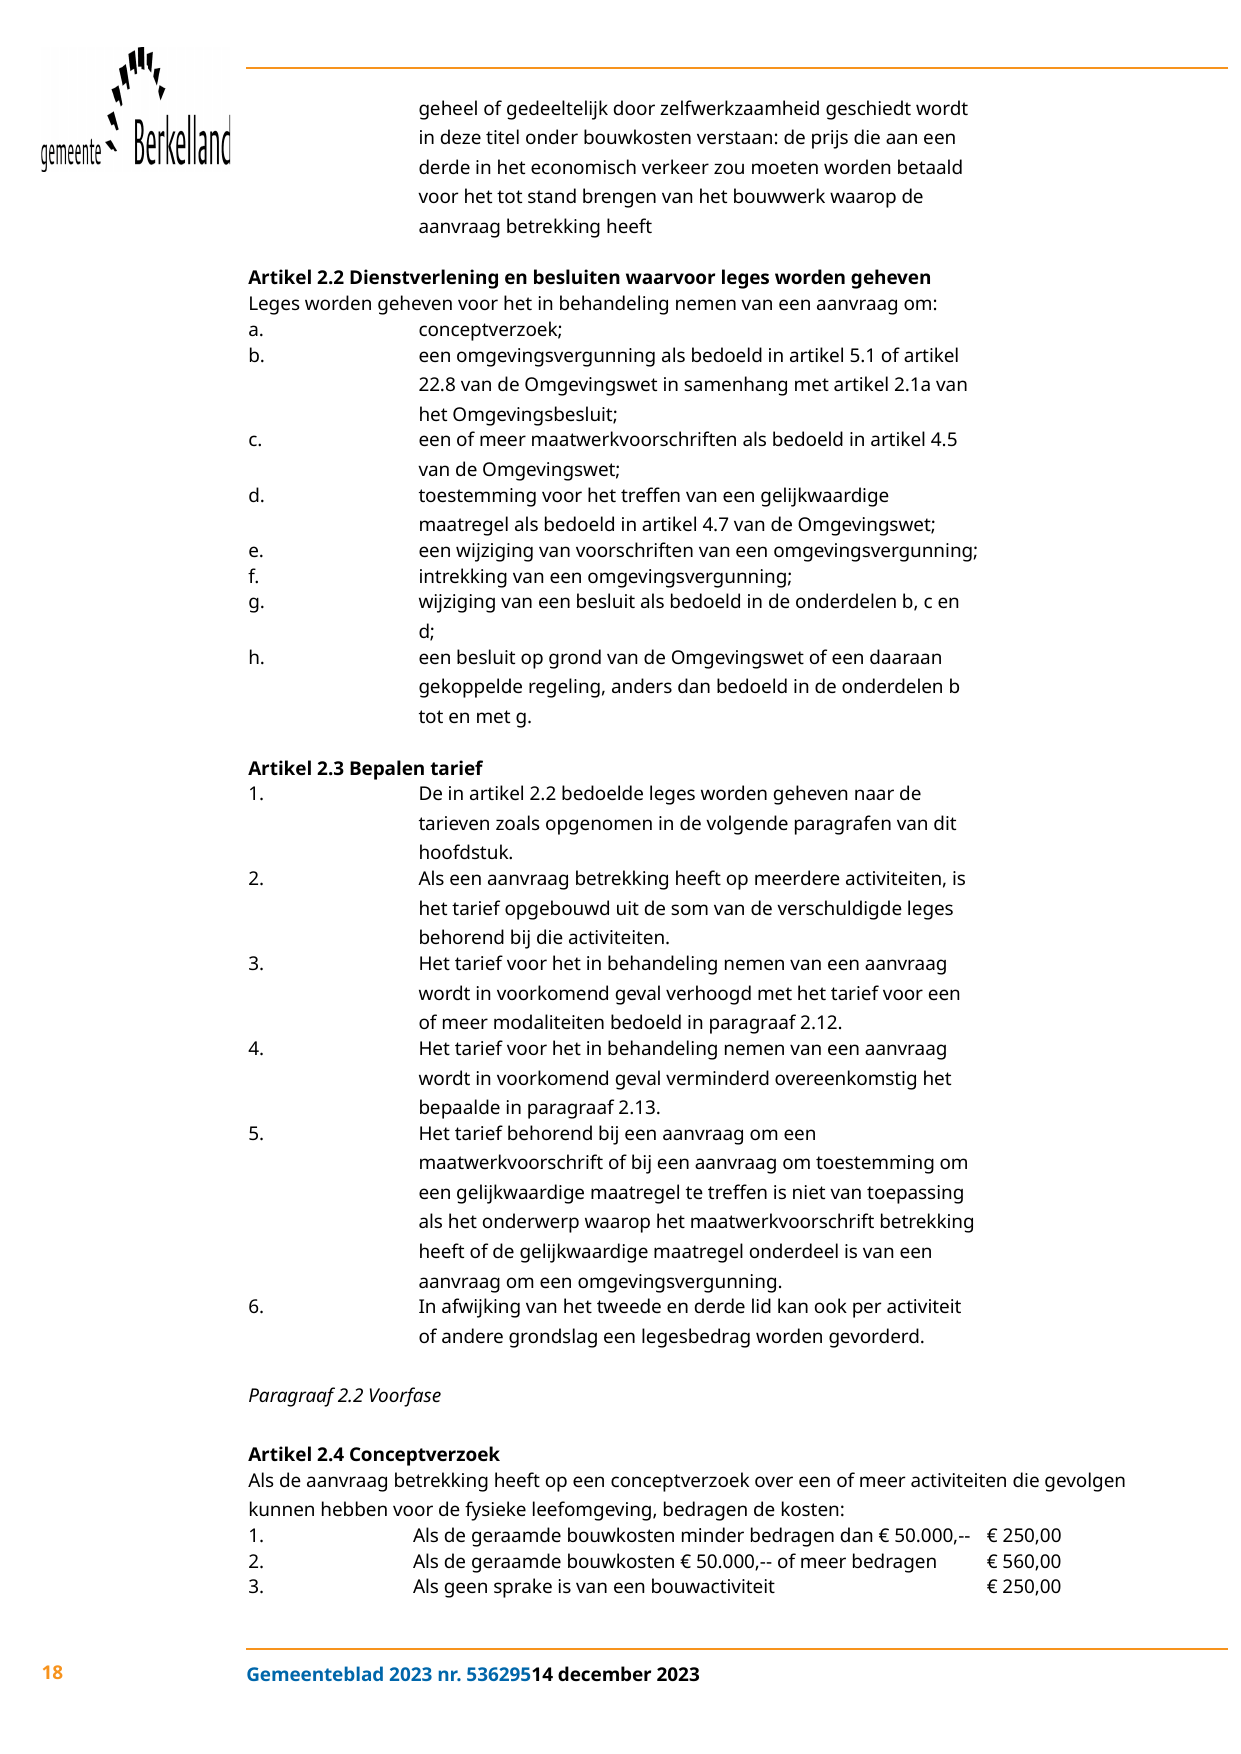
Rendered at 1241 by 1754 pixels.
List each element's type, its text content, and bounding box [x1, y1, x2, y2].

table_cell 2. [248, 865, 418, 950]
table_cell a. [248, 316, 418, 342]
table_cell 1. [248, 780, 418, 865]
table_header [987, 1441, 1152, 1467]
table_cell [981, 1294, 1152, 1349]
table_cell [248, 95, 418, 239]
table_cell Het tarief behorend bij een aanvraag om een maatwerkvoorschrift of bij een aanvraag om toestemming om een gelijkwaardige maatregel te treffen is niet van toepassing als het onderwerp waarop het maatwerkvoorschrift betrekking heeft of de gelijkwaardige maatregel onderdeel is van een aanvraag om een omgevingsvergunning. [418, 1120, 981, 1294]
table_cell toestemming voor het treffen van een gelijkwaardige maatregel als bedoeld in artikel 4.7 van de Omgevingswet; [418, 482, 981, 537]
table_cell Als de geraamde bouwkosten minder bedragen dan € 50.000,-- [413, 1522, 987, 1548]
table_cell [981, 644, 1152, 729]
table_cell Als de geraamde bouwkosten € 50.000,-- of meer bedragen [413, 1548, 987, 1573]
table_cell een besluit op grond van de Omgevingswet of een daaraan gekoppelde regeling, anders dan bedoeld in de onderdelen b tot en met g. [418, 644, 981, 729]
table_cell Leges worden geheven voor het in behandeling nemen van een aanvraag om: [248, 290, 981, 316]
table_cell [418, 239, 981, 264]
table_cell 6. [248, 1294, 418, 1349]
table_cell [981, 1120, 1152, 1294]
table_cell 4. [248, 1035, 418, 1120]
table_cell g. [248, 589, 418, 644]
table_cell 3. [248, 1574, 413, 1599]
table_cell [981, 537, 1152, 563]
table_cell [981, 950, 1152, 1035]
table_cell € 560,00 [987, 1548, 1152, 1573]
table_cell De in artikel 2.2 bedoelde leges worden geheven naar de tarieven zoals opgenomen in de volgende paragrafen van dit hoofdstuk. [418, 780, 981, 865]
table_cell 3. [248, 950, 418, 1035]
table_cell [981, 1035, 1152, 1120]
table_cell Artikel 2.3 Bepalen tarief [248, 755, 981, 780]
table_cell Als de aanvraag betrekking heeft op een conceptverzoek over een of meer activiteiten die gevolgen kunnen hebben voor de fysieke leefomgeving, bedragen de kosten: [248, 1467, 1152, 1522]
table_cell c. [248, 427, 418, 482]
table_cell [981, 239, 1152, 264]
table_cell een wijziging van voorschriften van een omgevingsvergunning; [418, 537, 981, 563]
table_cell 2. [248, 1548, 413, 1573]
picture [41, 47, 231, 172]
table_cell b. [248, 342, 418, 427]
table_cell [981, 755, 1152, 780]
table_cell conceptverzoek; [418, 316, 981, 342]
table_cell h. [248, 644, 418, 729]
table_cell Artikel 2.2 Dienstverlening en besluiten waarvoor leges worden geheven [248, 265, 981, 290]
table_cell [981, 265, 1152, 290]
table_cell 5. [248, 1120, 418, 1294]
table_cell [981, 290, 1152, 316]
table_cell € 250,00 [987, 1522, 1152, 1548]
table_cell een omgevingsvergunning als bedoeld in artikel 5.1 of artikel 22.8 van de Omgevingswet in samenhang met artikel 2.1a van het Omgevingsbesluit; [418, 342, 981, 427]
table_cell f. [248, 563, 418, 589]
table_cell [981, 427, 1152, 482]
table_cell [981, 729, 1152, 755]
table_cell [981, 316, 1152, 342]
table_cell Als geen sprake is van een bouwactiviteit [413, 1574, 987, 1599]
table_cell intrekking van een omgevingsvergunning; [418, 563, 981, 589]
table_cell [981, 865, 1152, 950]
table_cell Het tarief voor het in behandeling nemen van een aanvraag wordt in voorkomend geval verhoogd met het tarief voor een of meer modaliteiten bedoeld in paragraaf 2.12. [418, 950, 981, 1035]
table_header Artikel 2.4 Conceptverzoek [248, 1441, 987, 1467]
table_cell [248, 239, 418, 264]
table_cell 1. [248, 1522, 413, 1548]
table_cell geheel of gedeeltelijk door zelfwerkzaamheid geschiedt wordt in deze titel onder bouwkosten verstaan: de prijs die aan een derde in het economisch verkeer zou moeten worden betaald voor het tot stand brengen van het bouwwerk waarop de aanvraag betrekking heeft [418, 95, 981, 239]
table_cell [981, 482, 1152, 537]
table_cell [418, 729, 981, 755]
table_cell e. [248, 537, 418, 563]
table_cell Als een aanvraag betrekking heeft op meerdere activiteiten, is het tarief opgebouwd uit de som van de verschuldigde leges behorend bij die activiteiten. [418, 865, 981, 950]
table_cell [981, 95, 1152, 239]
table_cell In afwijking van het tweede en derde lid kan ook per activiteit of andere grondslag een legesbedrag worden gevorderd. [418, 1294, 981, 1349]
table_cell een of meer maatwerkvoorschriften als bedoeld in artikel 4.5 van de Omgevingswet; [418, 427, 981, 482]
table_cell d. [248, 482, 418, 537]
table_cell [981, 589, 1152, 644]
table_cell € 250,00 [987, 1574, 1152, 1599]
table_cell wijziging van een besluit als bedoeld in de onderdelen b, c en d; [418, 589, 981, 644]
table_cell [981, 342, 1152, 427]
table_cell [981, 563, 1152, 589]
table_cell [248, 729, 418, 755]
table_cell [981, 780, 1152, 865]
text Paragraaf 2.2 Voorfase [248, 1382, 1152, 1407]
table_cell Het tarief voor het in behandeling nemen van een aanvraag wordt in voorkomend geval verminderd overeenkomstig het bepaalde in paragraaf 2.13. [418, 1035, 981, 1120]
